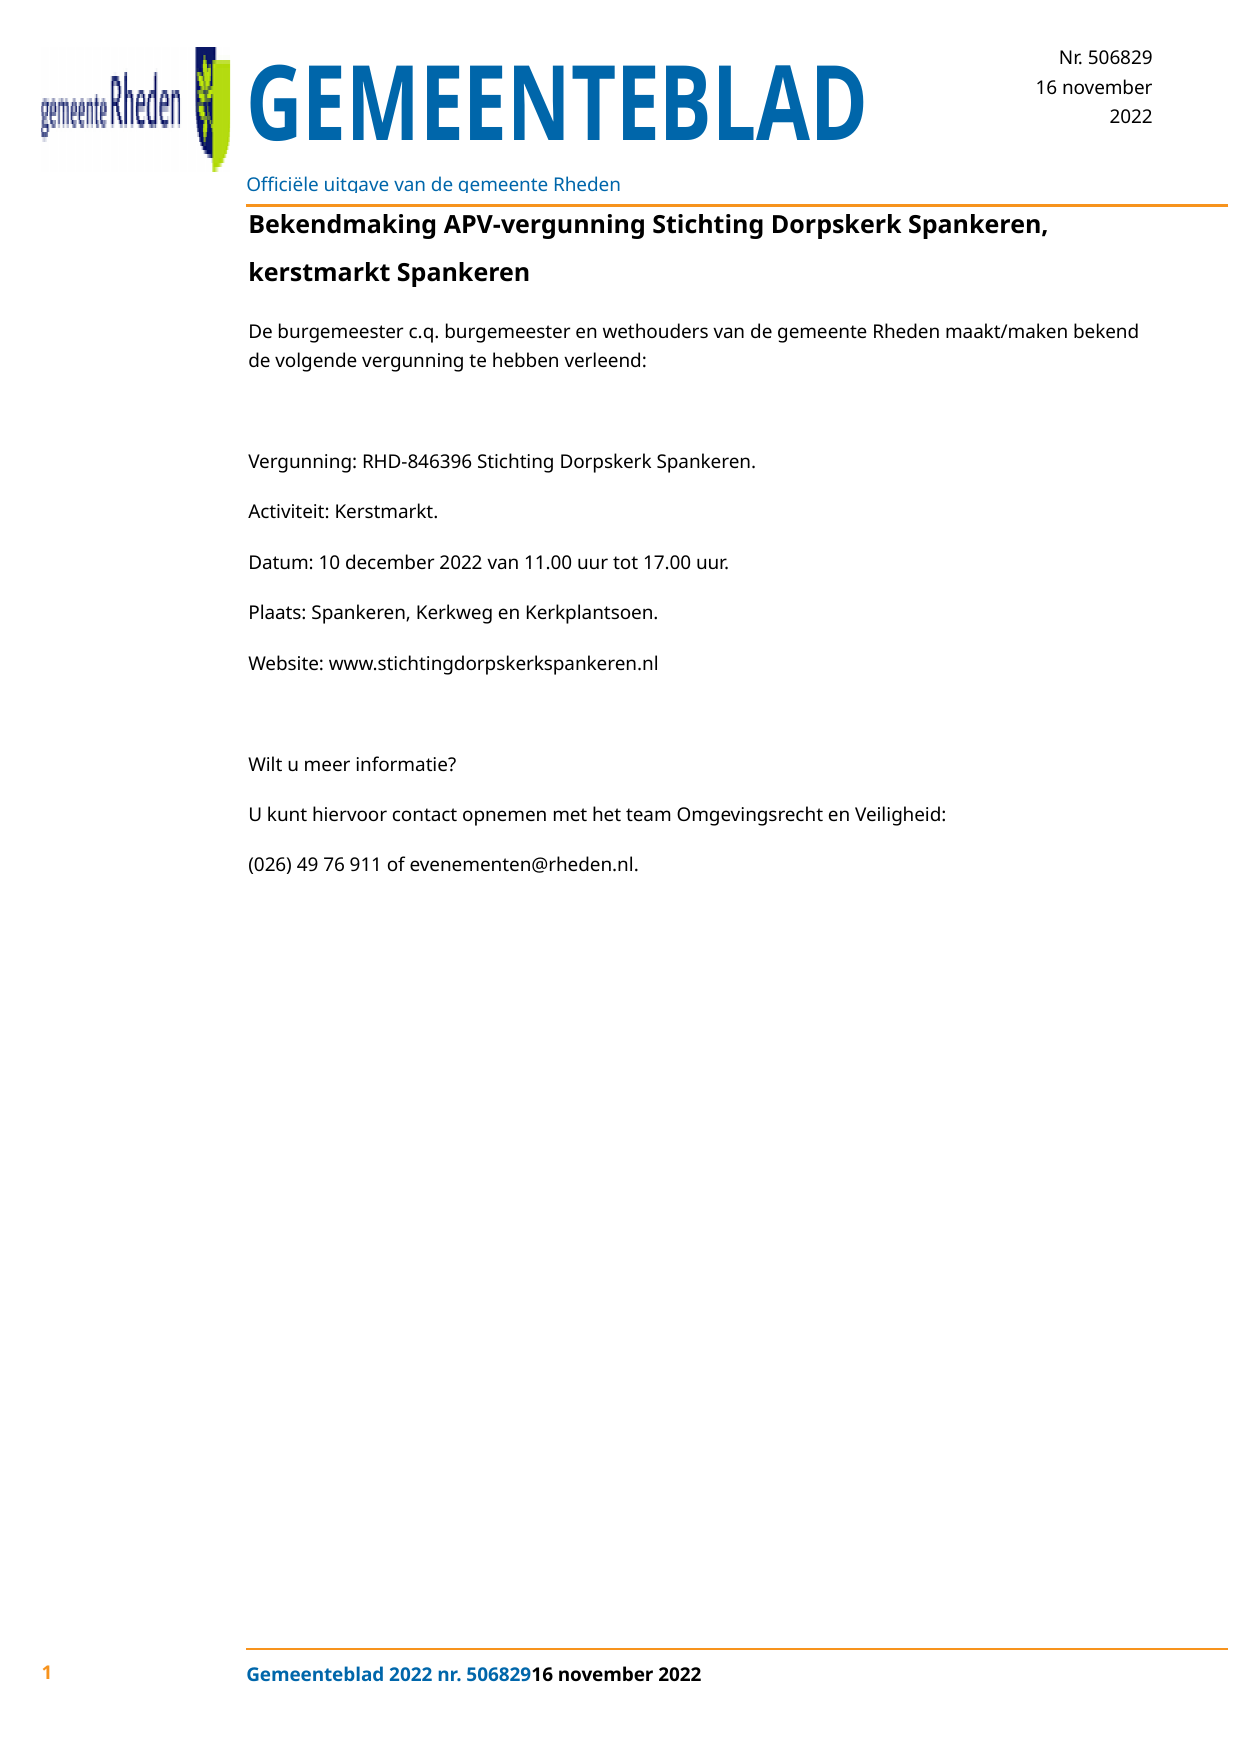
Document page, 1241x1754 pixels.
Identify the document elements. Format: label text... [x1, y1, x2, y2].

text Wilt u meer informatie? [248, 751, 1152, 777]
text (026) 49 76 911 of evenementen@rheden.nl. [248, 852, 1152, 877]
text Activiteit: Kerstmarkt. [248, 499, 1152, 524]
text Website: www.stichtingdorpskerkspankeren.nl [248, 650, 1152, 676]
text Bekendmaking APV-vergunning Stichting Dorpskerk Spankeren, kerstmarkt Spankeren [248, 207, 1152, 288]
text Datum: 10 december 2022 van 11.00 uur tot 17.00 uur. [248, 549, 1152, 575]
text U kunt hiervoor contact opnemen met het team Omgevingsrecht en Veiligheid: [248, 801, 1152, 827]
text Vergunning: RHD-846396 Stichting Dorpskerk Spankeren. [248, 448, 1152, 474]
picture [41, 47, 231, 172]
text De burgemeester c.q. burgemeester en wethouders van de gemeente Rheden maakt/maken bekend de volgende vergunning te hebben verleend: [248, 318, 1152, 373]
text Plaats: Spankeren, Kerkweg en Kerkplantsoen. [248, 599, 1152, 625]
